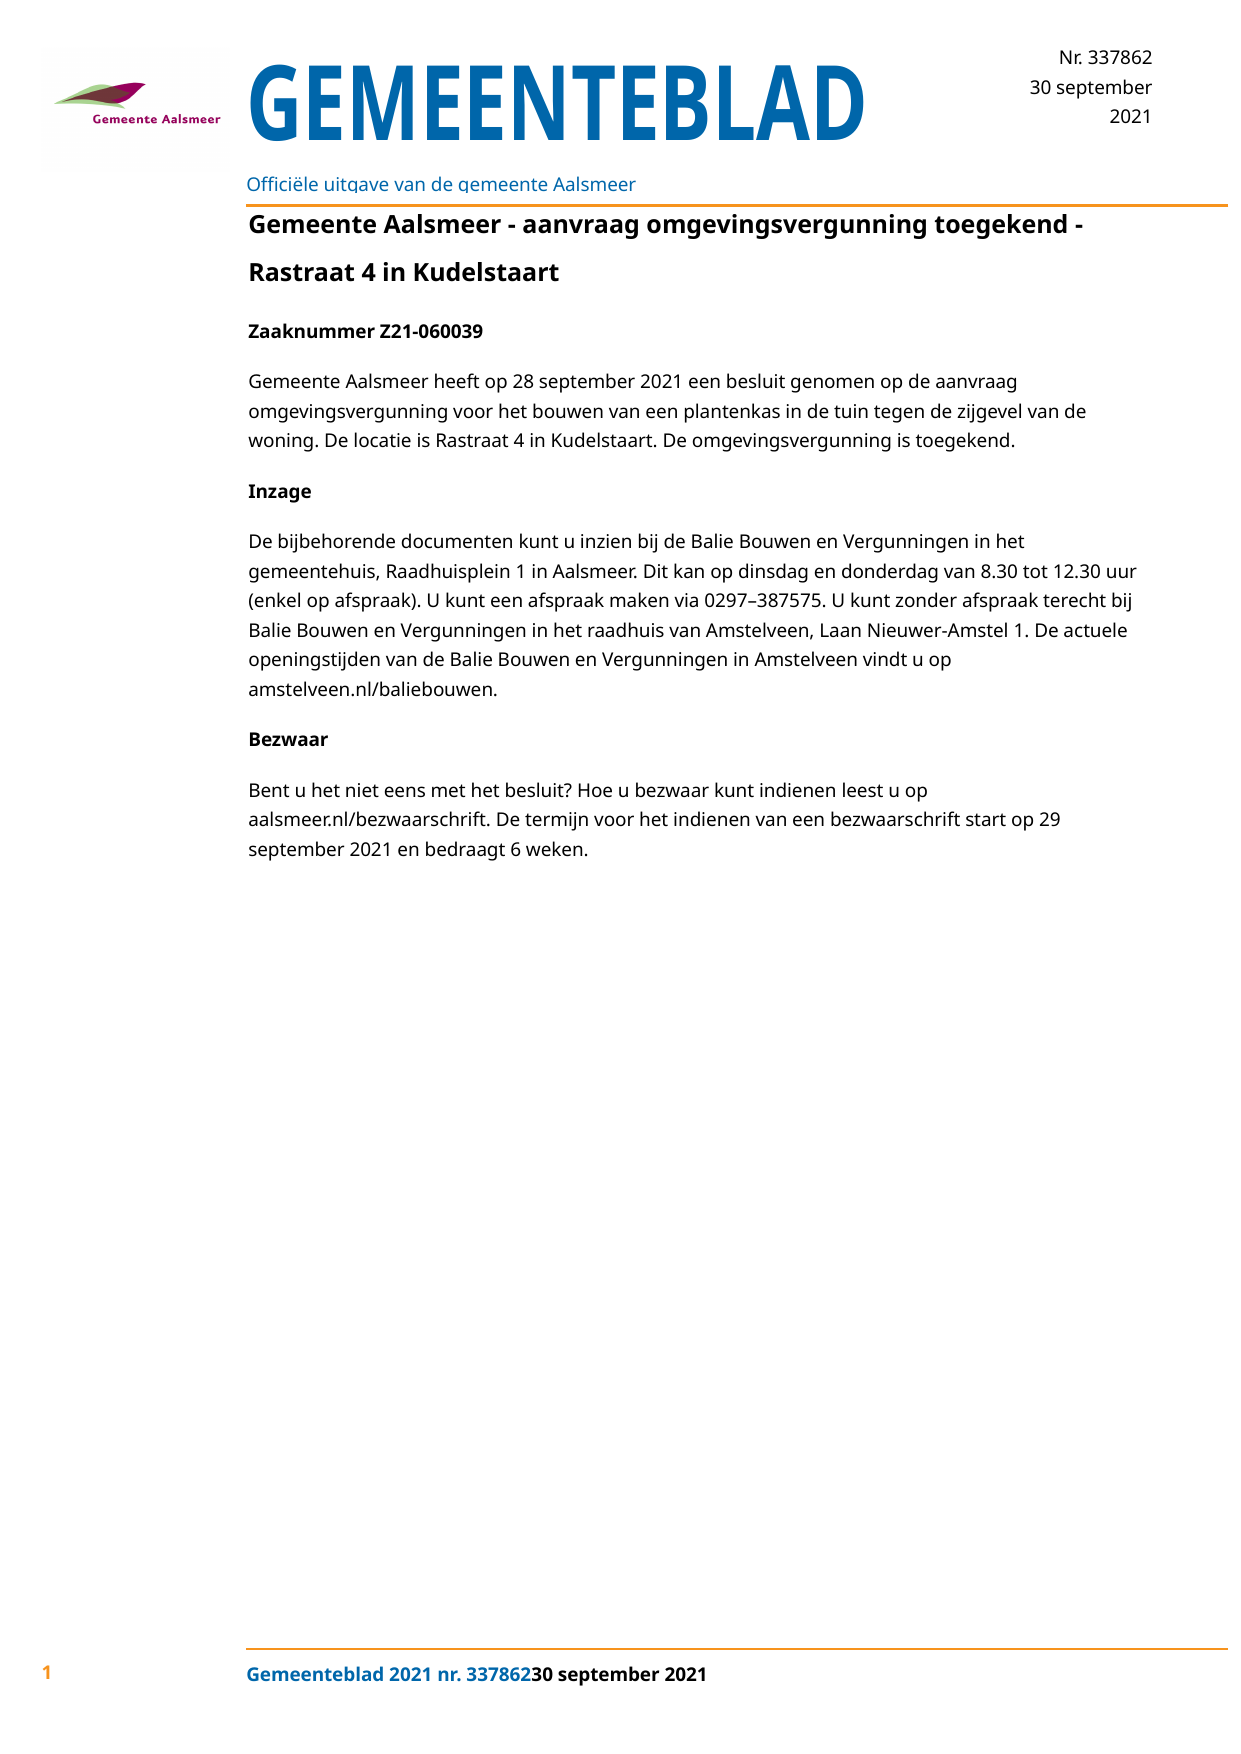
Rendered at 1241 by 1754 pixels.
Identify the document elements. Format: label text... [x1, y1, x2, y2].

picture [41, 47, 231, 172]
text De bijbehorende documenten kunt u inzien bij de Balie Bouwen en Vergunningen in het gemeentehuis, Raadhuisplein 1 in Aalsmeer. Dit kan op dinsdag en donderdag van 8.30 tot 12.30 uur (enkel op afspraak). U kunt een afspraak maken via 0297–387575. U kunt zonder afspraak terecht bij Balie Bouwen en Vergunningen in het raadhuis van Amstelveen, Laan Nieuwer-Amstel 1. De actuele openingstijden van de Balie Bouwen en Vergunningen in Amstelveen vindt u op amstelveen.nl/baliebouwen. [248, 528, 1152, 702]
text Bent u het niet eens met het besluit? Hoe u bezwaar kunt indienen leest u op aalsmeer.nl/bezwaarschrift. De termijn voor het indienen van een bezwaarschrift start op 29 september 2021 en bedraagt 6 weken. [248, 777, 1152, 862]
text Inzage [248, 478, 1152, 504]
text Zaaknummer Z21-060039 [248, 318, 1152, 344]
text Bezwaar [248, 727, 1152, 752]
text Gemeente Aalsmeer - aanvraag omgevingsvergunning toegekend - Rastraat 4 in Kudelstaart [248, 207, 1152, 288]
text Gemeente Aalsmeer heeft op 28 september 2021 een besluit genomen op de aanvraag omgevingsvergunning voor het bouwen van een plantenkas in de tuin tegen de zijgevel van de woning. De locatie is Rastraat 4 in Kudelstaart. De omgevingsvergunning is toegekend. [248, 368, 1152, 453]
